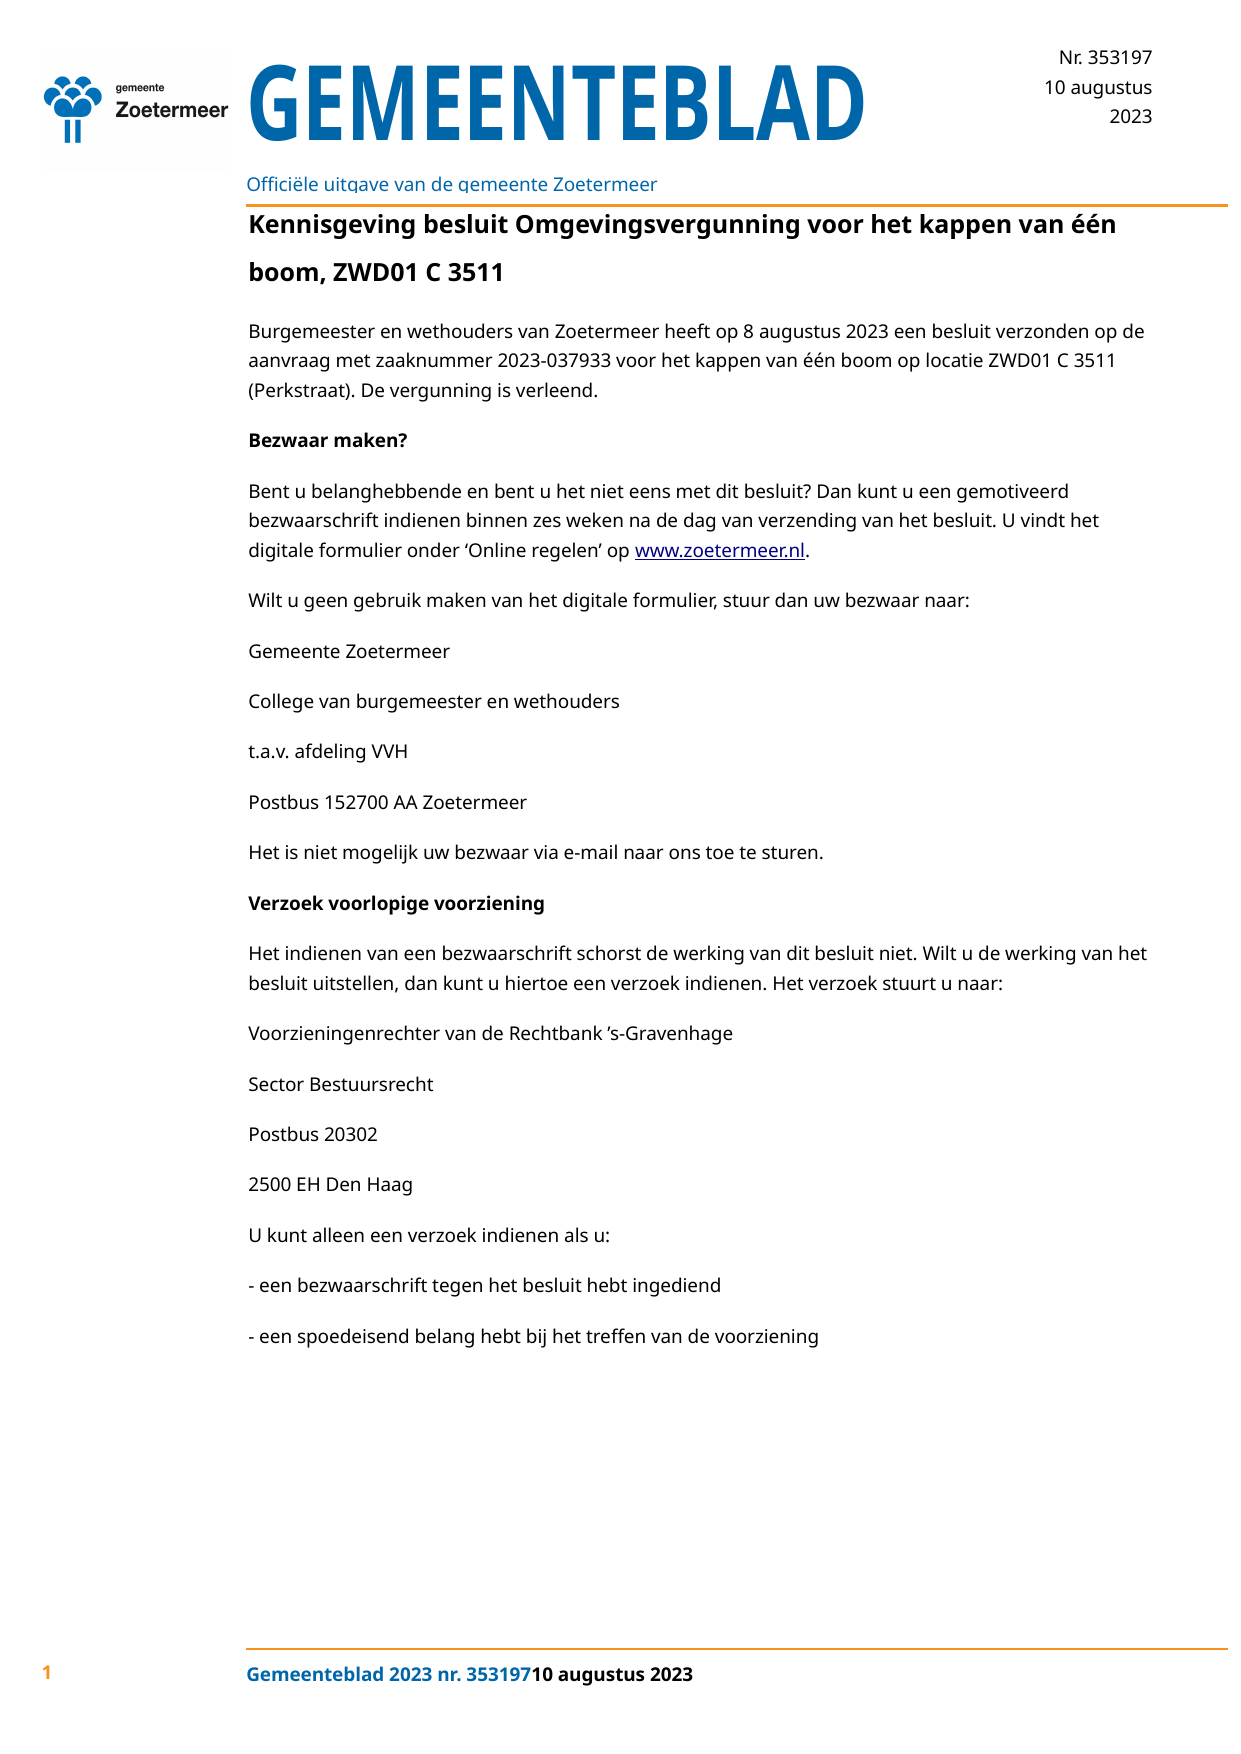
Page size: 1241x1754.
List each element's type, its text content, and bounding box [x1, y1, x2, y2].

picture [41, 47, 231, 172]
text Sector Bestuursrecht [248, 1071, 1152, 1097]
text Postbus 152700 AA Zoetermeer [248, 789, 1152, 815]
text Gemeente Zoetermeer [248, 638, 1152, 664]
text - een bezwaarschrift tegen het besluit hebt ingediend [248, 1272, 1152, 1298]
text Voorzieningenrechter van de Rechtbank ’s-Gravenhage [248, 1020, 1152, 1046]
text Postbus 20302 [248, 1121, 1152, 1147]
text Burgemeester en wethouders van Zoetermeer heeft op 8 augustus 2023 een besluit verzonden op de aanvraag met zaaknummer 2023-037933 voor het kappen van één boom op locatie ZWD01 C 3511 (Perkstraat). De vergunning is verleend. [248, 318, 1152, 403]
text College van burgemeester en wethouders [248, 688, 1152, 714]
text Wilt u geen gebruik maken van het digitale formulier, stuur dan uw bezwaar naar: [248, 587, 1152, 613]
text U kunt alleen een verzoek indienen als u: [248, 1222, 1152, 1248]
text Bezwaar maken? [248, 427, 1152, 453]
text Het is niet mogelijk uw bezwaar via e-mail naar ons toe te sturen. [248, 839, 1152, 865]
text Kennisgeving besluit Omgevingsvergunning voor het kappen van één boom, ZWD01 C 3511 [248, 207, 1152, 288]
text Verzoek voorlopige voorziening [248, 890, 1152, 916]
text Bent u belanghebbende en bent u het niet eens met dit besluit? Dan kunt u een gemotiveerd bezwaarschrift indienen binnen zes weken na de dag van verzending van het besluit. U vindt het digitale formulier onder ‘Online regelen’ op www.zoetermeer.nl. [248, 478, 1152, 563]
text - een spoedeisend belang hebt bij het treffen van de voorziening [248, 1323, 1152, 1349]
text t.a.v. afdeling VVH [248, 739, 1152, 764]
text Het indienen van een bezwaarschrift schorst de werking van dit besluit niet. Wilt u de werking van het besluit uitstellen, dan kunt u hiertoe een verzoek indienen. Het verzoek stuurt u naar: [248, 940, 1152, 996]
text 2500 EH Den Haag [248, 1172, 1152, 1197]
